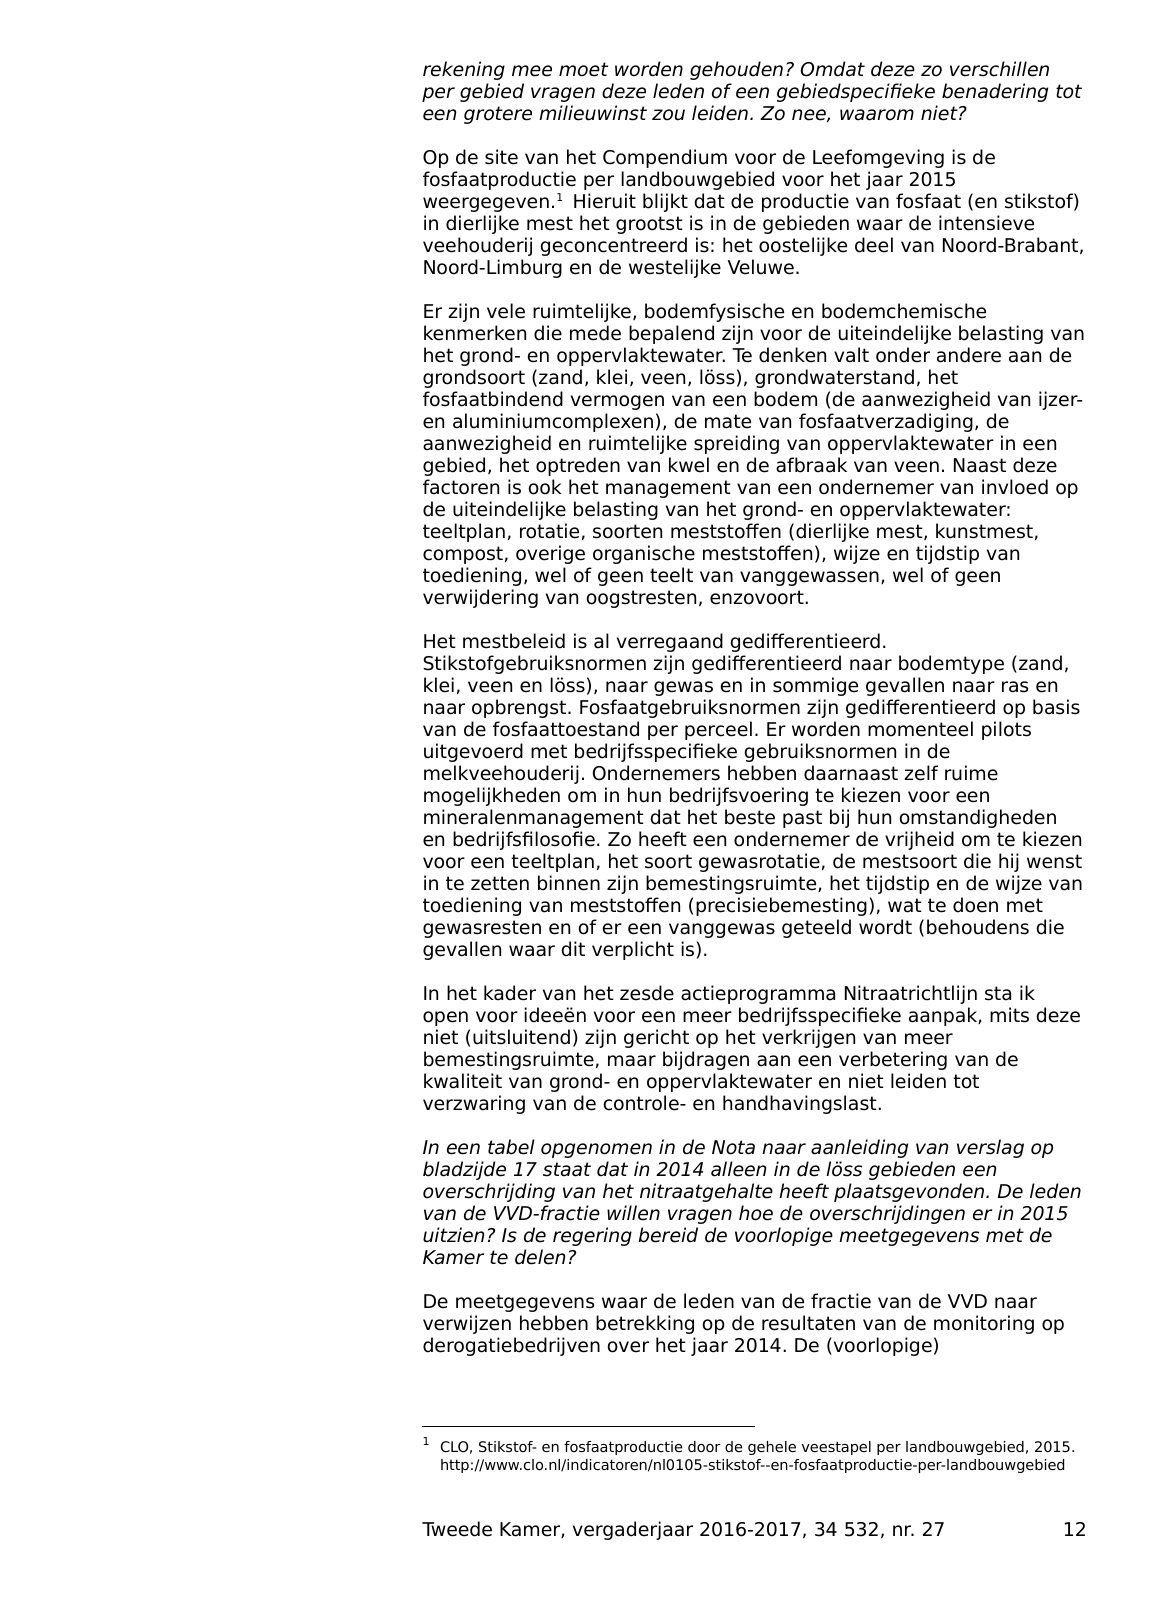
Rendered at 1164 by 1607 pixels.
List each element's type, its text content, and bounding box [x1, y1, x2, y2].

text De meetgegevens waar de leden van de fractie van de VVD naar verwijzen hebben betrekking op de resultaten van de monitoring op derogatiebedrijven over het jaar 2014. De (voorlopige) [422, 1291, 1087, 1357]
text Op de site van het Compendium voor de Leefomgeving is de fosfaatproductie per landbouwgebied voor het jaar 2015 weergegeven. Hieruit blijkt dat de productie van fosfaat (en stikstof) in dierlijke mest het grootst is in de gebieden waar de intensieve veehouderij geconcentreerd is: het oostelijke deel van Noord-Brabant, Noord-Limburg en de westelijke Veluwe. [422, 147, 1087, 279]
text Er zijn vele ruimtelijke, bodemfysische en bodemchemische kenmerken die mede bepalend zijn voor de uiteindelijke belasting van het grond- en oppervlaktewater. Te denken valt onder andere aan de grondsoort (zand, klei, veen, löss), grondwaterstand, het fosfaatbindend vermogen van een bodem (de aanwezigheid van ijzer- en aluminiumcomplexen), de mate van fosfaatverzadiging, de aanwezigheid en ruimtelijke spreiding van oppervlaktewater in een gebied, het optreden van kwel en de afbraak van veen. Naast deze factoren is ook het management van een ondernemer van invloed op de uiteindelijke belasting van het grond- en oppervlaktewater: teeltplan, rotatie, soorten meststoffen (dierlijke mest, kunstmest, compost, overige organische meststoffen), wijze en tijdstip van toediening, wel of geen teelt van vanggewassen, wel of geen verwijdering van oogstresten, enzovoort. [422, 301, 1087, 609]
text CLO, Stikstof- en fosfaatproductie door de gehele veestapel per landbouwgebied, 2015. http://www.clo.nl/indicatoren/nl0105-stikstof--en-fosfaatproductie-per-landbouwgebied [422, 1435, 1087, 1474]
text rekening mee moet worden gehouden? Omdat deze zo verschillen per gebied vragen deze leden of een gebiedspecifieke benadering tot een grotere milieuwinst zou leiden. Zo nee, waarom niet? [422, 59, 1087, 125]
text Het mestbeleid is al verregaand gedifferentieerd. Stikstofgebruiksnormen zijn gedifferentieerd naar bodemtype (zand, klei, veen en löss), naar gewas en in sommige gevallen naar ras en naar opbrengst. Fosfaatgebruiksnormen zijn gedifferentieerd op basis van de fosfaattoestand per perceel. Er worden momenteel pilots uitgevoerd met bedrijfsspecifieke gebruiksnormen in de melkveehouderij. Ondernemers hebben daarnaast zelf ruime mogelijkheden om in hun bedrijfsvoering te kiezen voor een mineralenmanagement dat het beste past bij hun omstandigheden en bedrijfsfilosofie. Zo heeft een ondernemer de vrijheid om te kiezen voor een teeltplan, het soort gewasrotatie, de mestsoort die hij wenst in te zetten binnen zijn bemestingsruimte, het tijdstip en de wijze van toediening van meststoffen (precisiebemesting), wat te doen met gewasresten en of er een vanggewas geteeld wordt (behoudens die gevallen waar dit verplicht is). [422, 631, 1087, 961]
text In het kader van het zesde actieprogramma Nitraatrichtlijn sta ik open voor ideeën voor een meer bedrijfsspecifieke aanpak, mits deze niet (uitsluitend) zijn gericht op het verkrijgen van meer bemestingsruimte, maar bijdragen aan een verbetering van de kwaliteit van grond- en oppervlaktewater en niet leiden tot verzwaring van de controle- en handhavingslast. [422, 983, 1087, 1115]
text In een tabel opgenomen in de Nota naar aanleiding van verslag op bladzijde 17 staat dat in 2014 alleen in de löss gebieden een overschrijding van het nitraatgehalte heeft plaatsgevonden. De leden van de VVD-fractie willen vragen hoe de overschrijdingen er in 2015 uitzien? Is de regering bereid de voorlopige meetgegevens met de Kamer te delen? [422, 1137, 1087, 1269]
